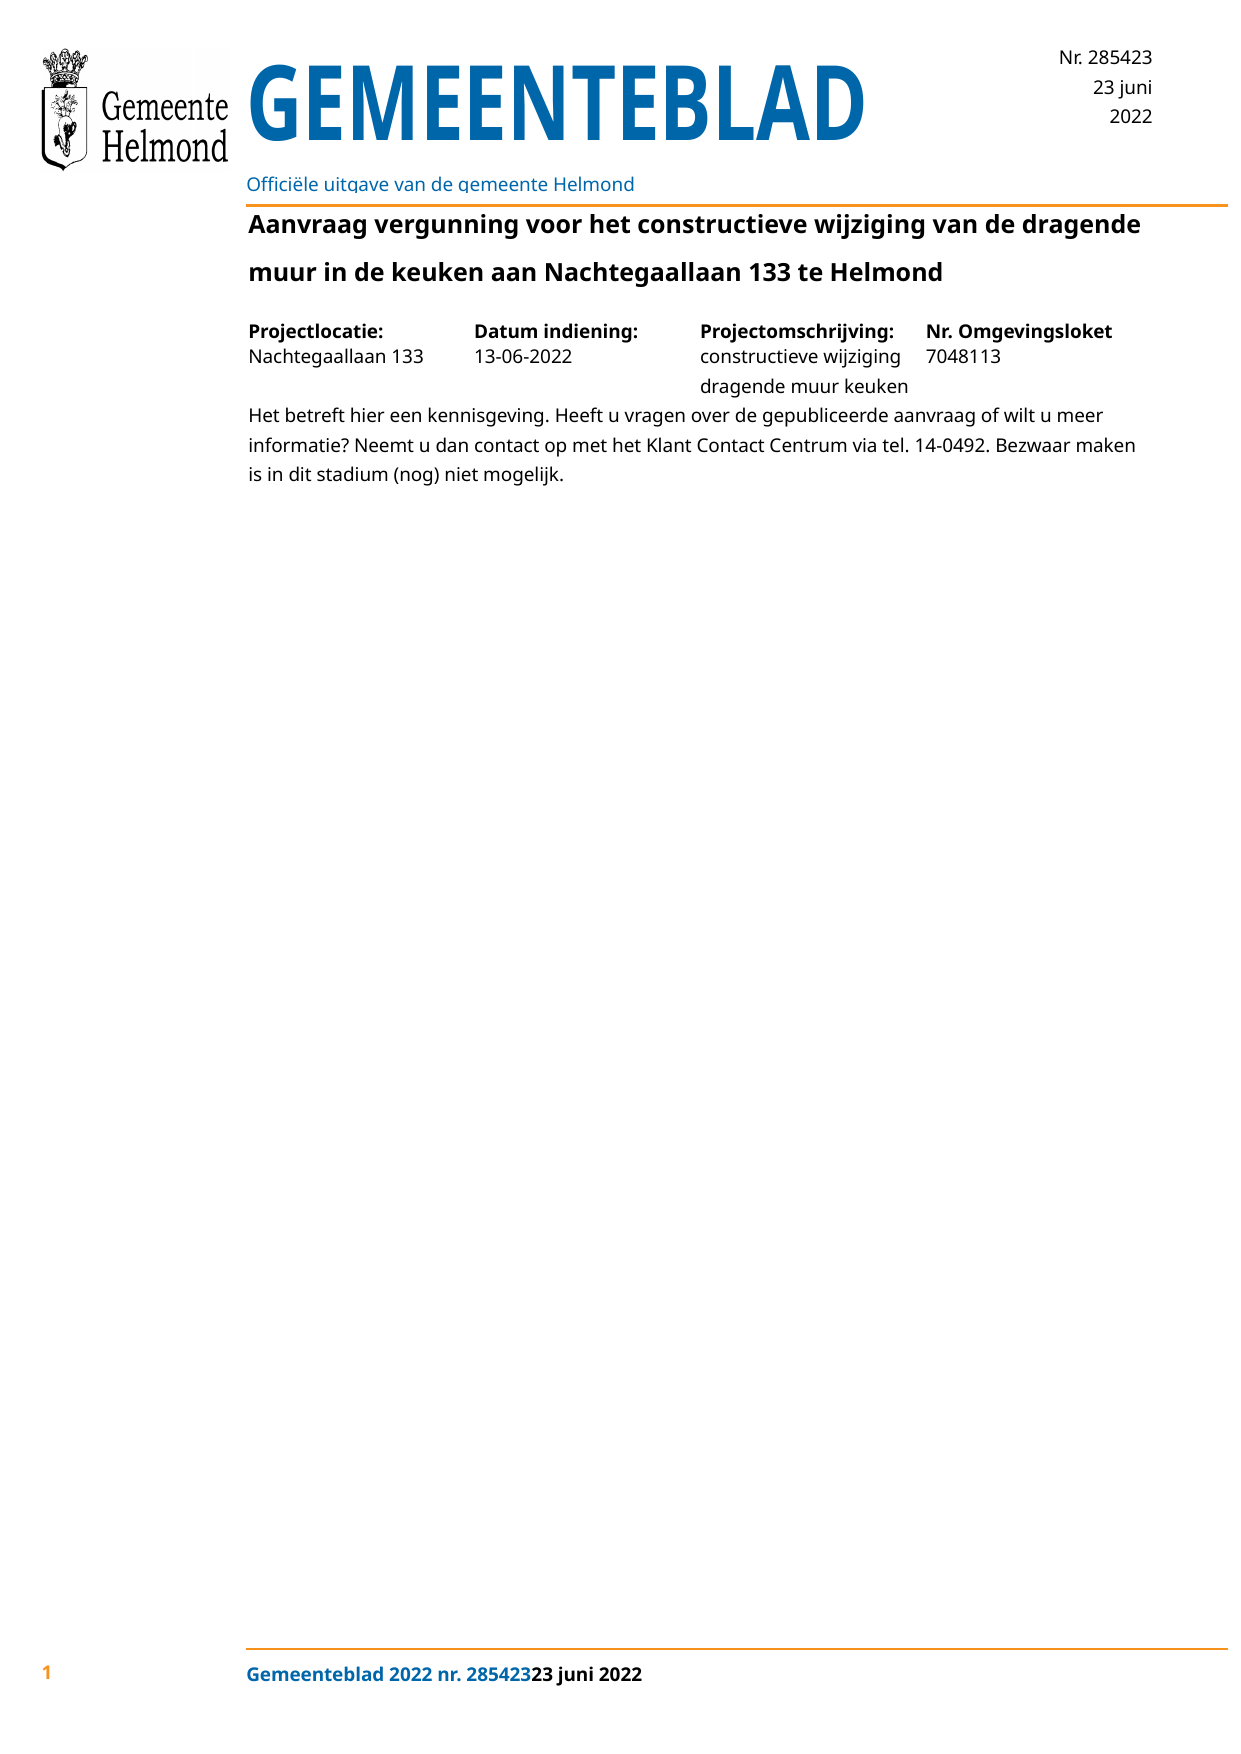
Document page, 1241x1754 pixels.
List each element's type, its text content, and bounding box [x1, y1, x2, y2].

text Het betreft hier een kennisgeving. Heeft u vragen over de gepubliceerde aanvraag of wilt u meer informatie? Neemt u dan contact op met het Klant Contact Centrum via tel. 14-0492. Bezwaar maken is in dit stadium (nog) niet mogelijk. [248, 402, 1152, 487]
table_cell 13-06-2022 [474, 344, 700, 399]
table_cell constructieve wijziging dragende muur keuken [700, 344, 926, 399]
table_header Projectomschrijving: [700, 318, 926, 344]
picture [41, 47, 231, 172]
table_header Datum indiening: [474, 318, 700, 344]
text Aanvraag vergunning voor het constructieve wijziging van de dragende muur in de keuken aan Nachtegaallaan 133 te Helmond [248, 207, 1152, 288]
table_cell Nachtegaallaan 133 [248, 344, 474, 399]
table_header Projectlocatie: [248, 318, 474, 344]
table_cell 7048113 [926, 344, 1152, 399]
table_header Nr. Omgevingsloket [926, 318, 1152, 344]
